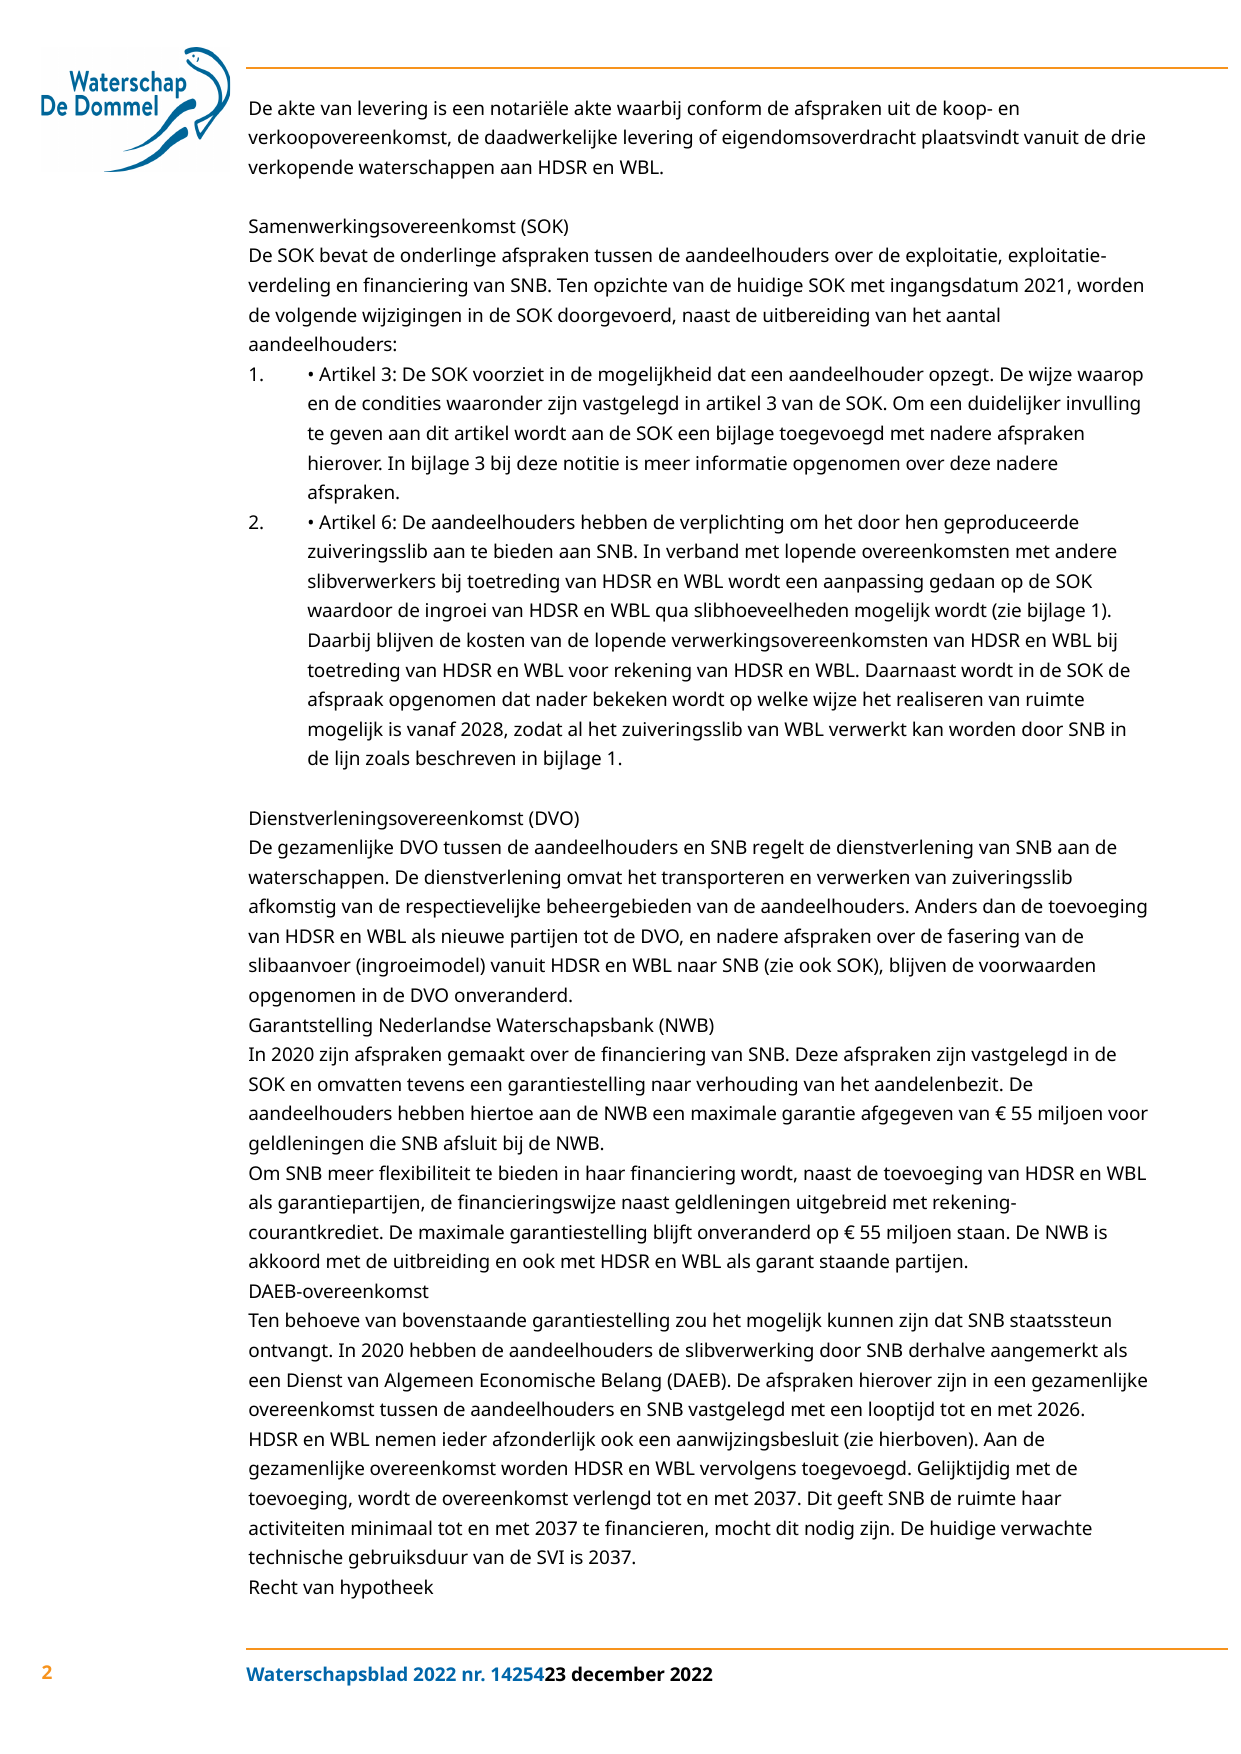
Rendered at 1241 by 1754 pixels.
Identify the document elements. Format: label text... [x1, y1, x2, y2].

text Om SNB meer flexibiliteit te bieden in haar financiering wordt, naast de toevoeging van HDSR en WBL als garantiepartijen, de financieringswijze naast geldleningen uitgebreid met rekening-courantkrediet. De maximale garantiestelling blijft onveranderd op € 55 miljoen staan. De NWB is akkoord met de uitbreiding en ook met HDSR en WBL als garant staande partijen. [248, 1160, 1152, 1274]
picture [41, 47, 231, 172]
picture [45, 99, 51, 111]
text Recht van hypotheek [248, 1574, 1152, 1600]
text DAEB-overeenkomst [248, 1278, 1152, 1304]
text Garantstelling Nederlandse Waterschapsbank (NWB) [248, 1012, 1152, 1038]
text De gezamenlijke DVO tussen de aandeelhouders en SNB regelt de dienstverlening van SNB aan de waterschappen. De dienstverlening omvat het transporteren en verwerken van zuiveringsslib afkomstig van de respectievelijke beheergebieden van de aandeelhouders. Anders dan de toevoeging van HDSR en WBL als nieuwe partijen tot de DVO, en nadere afspraken over de fasering van de slibaanvoer (ingroeimodel) vanuit HDSR en WBL naar SNB (zie ook SOK), blijven de voorwaarden opgenomen in de DVO onveranderd. [248, 834, 1152, 1008]
text Dienstverleningsovereenkomst (DVO) [248, 805, 1152, 831]
text Samenwerkingsovereenkomst (SOK) [248, 213, 1152, 239]
text In 2020 zijn afspraken gemaakt over de financiering van SNB. Deze afspraken zijn vastgelegd in de SOK en omvatten tevens een garantiestelling naar verhouding van het aandelenbezit. De aandeelhouders hebben hiertoe aan de NWB een maximale garantie afgegeven van € 55 miljoen voor geldleningen die SNB afsluit bij de NWB. [248, 1041, 1152, 1156]
text De akte van levering is een notariële akte waarbij conform de afspraken uit de koop- en verkoopovereenkomst, de daadwerkelijke levering of eigendomsoverdracht plaatsvindt vanuit de drie verkopende waterschappen aan HDSR en WBL. [248, 95, 1152, 180]
list • Artikel 3: De SOK voorziet in de mogelijkheid dat een aandeelhouder opzegt. De wijze waarop en de condities waaronder zijn vastgelegd in artikel 3 van de SOK. Om een duidelijker invulling te geven aan dit artikel wordt aan de SOK een bijlage toegevoegd met nadere afspraken hierover. In bijlage 3 bij deze notitie is meer informatie opgenomen over deze nadere afspraken. [248, 361, 1152, 505]
text HDSR en WBL nemen ieder afzonderlijk ook een aanwijzingsbesluit (zie hierboven). Aan de gezamenlijke overeenkomst worden HDSR en WBL vervolgens toegevoegd. Gelijktijdig met de toevoeging, wordt de overeenkomst verlengd tot en met 2037. Dit geeft SNB de ruimte haar activiteiten minimaal tot en met 2037 te financieren, mocht dit nodig zijn. De huidige verwachte technische gebruiksduur van de SVI is 2037. [248, 1426, 1152, 1570]
picture [198, 118, 210, 131]
text Ten behoeve van bovenstaande garantiestelling zou het mogelijk kunnen zijn dat SNB staatssteun ontvangt. In 2020 hebben de aandeelhouders de slibverwerking door SNB derhalve aangemerkt als een Dienst van Algemeen Economische Belang (DAEB). De afspraken hierover zijn in een gezamenlijke overeenkomst tussen de aandeelhouders en SNB vastgelegd met een looptijd tot en met 2026. [248, 1308, 1152, 1422]
text De SOK bevat de onderlinge afspraken tussen de aandeelhouders over de exploitatie, exploitatie-verdeling en financiering van SNB. Ten opzichte van de huidige SOK met ingangsdatum 2021, worden de volgende wijzigingen in de SOK doorgevoerd, naast de uitbereiding van het aantal aandeelhouders: [248, 243, 1152, 357]
list • Artikel 6: De aandeelhouders hebben de verplichting om het door hen geproduceerde zuiveringsslib aan te bieden aan SNB. In verband met lopende overeenkomsten met andere slibverwerkers bij toetreding van HDSR en WBL wordt een aanpassing gedaan op de SOK waardoor de ingroei van HDSR en WBL qua slibhoeveelheden mogelijk wordt (zie bijlage 1). Daarbij blijven de kosten van de lopende verwerkingsovereenkomsten van HDSR en WBL bij toetreding van HDSR en WBL voor rekening van HDSR en WBL. Daarnaast wordt in de SOK de afspraak opgenomen dat nader bekeken wordt op welke wijze het realiseren van ruimte mogelijk is vanaf 2028, zodat al het zuiveringsslib van WBL verwerkt kan worden door SNB in de lijn zoals beschreven in bijlage 1. [248, 509, 1152, 771]
picture [204, 47, 231, 76]
